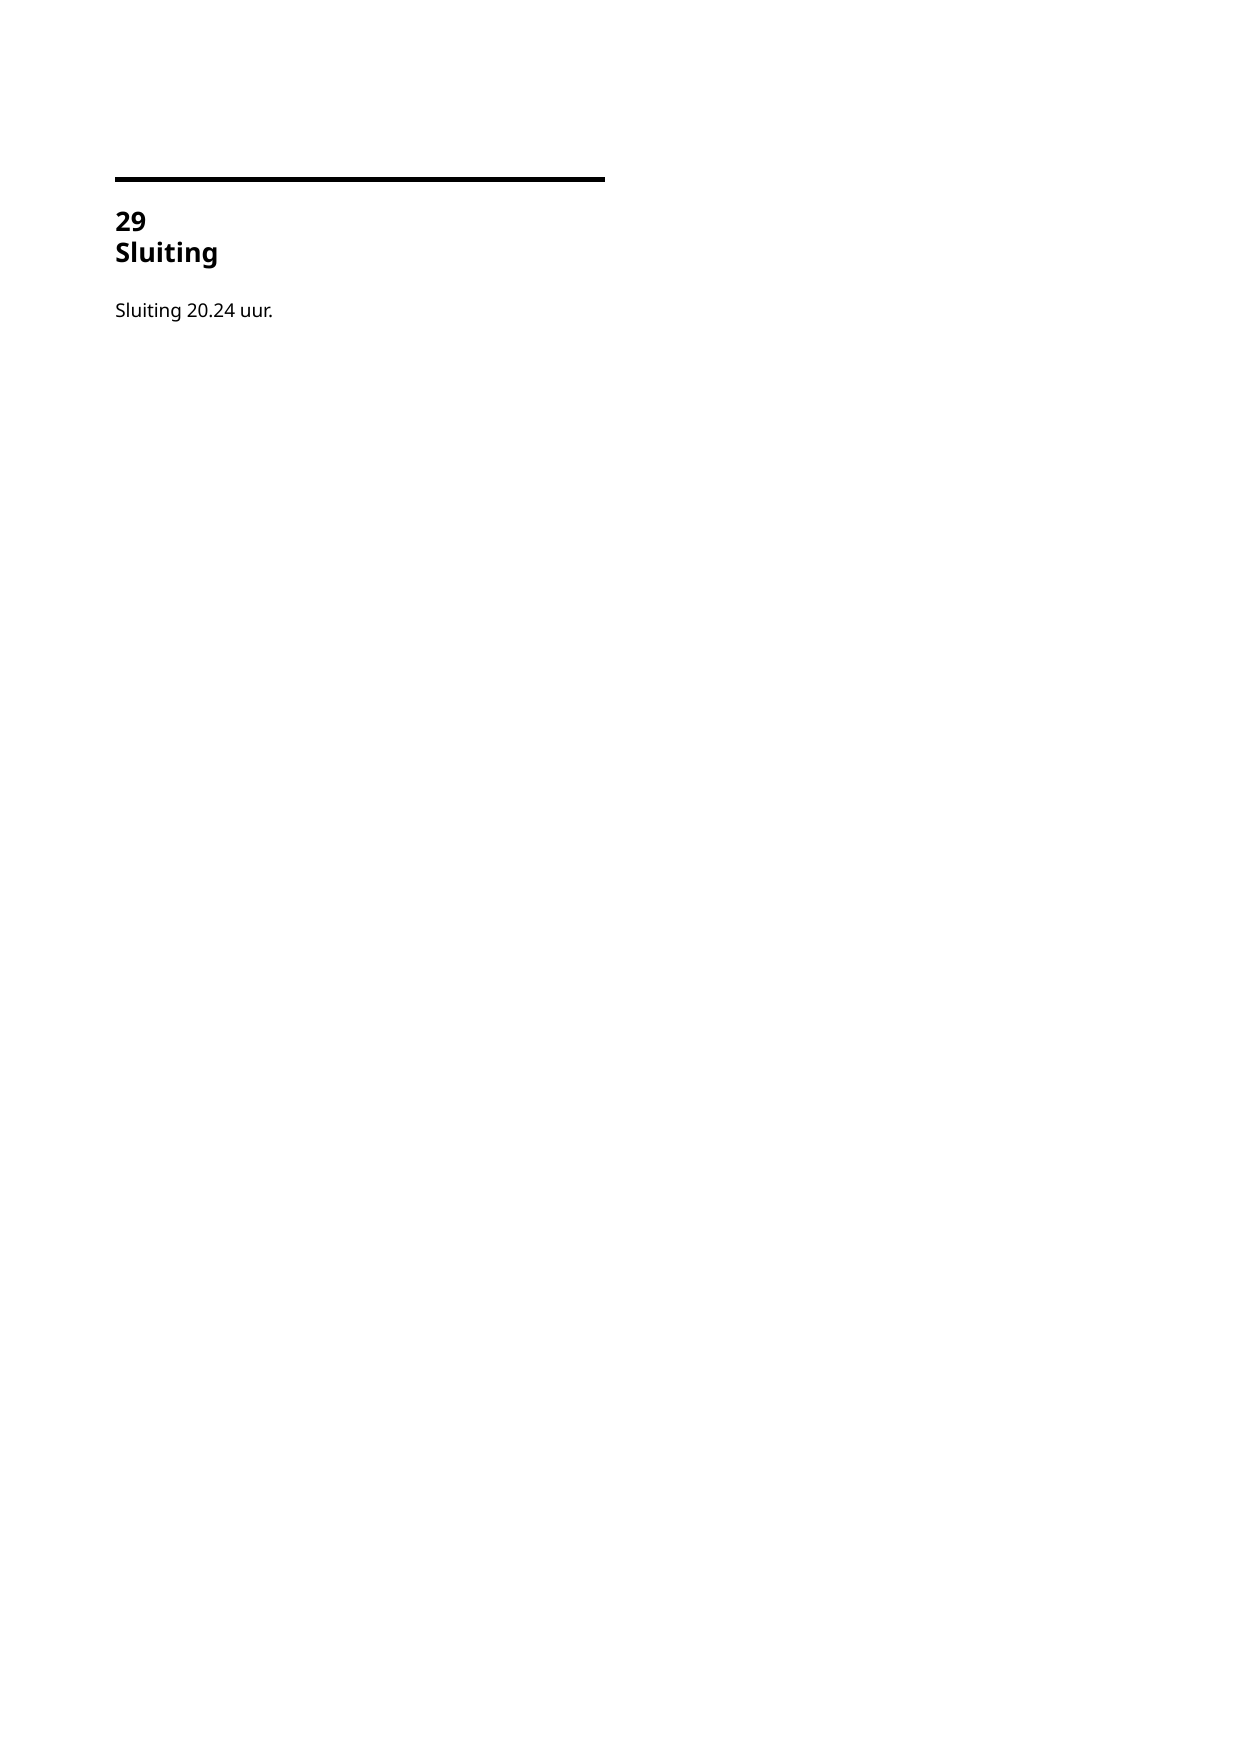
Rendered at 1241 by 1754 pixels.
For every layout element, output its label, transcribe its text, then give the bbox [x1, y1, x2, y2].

text Sluiting [115, 239, 605, 283]
text Sluiting 20.24 uur. [115, 302, 605, 322]
text 29 [115, 203, 605, 239]
